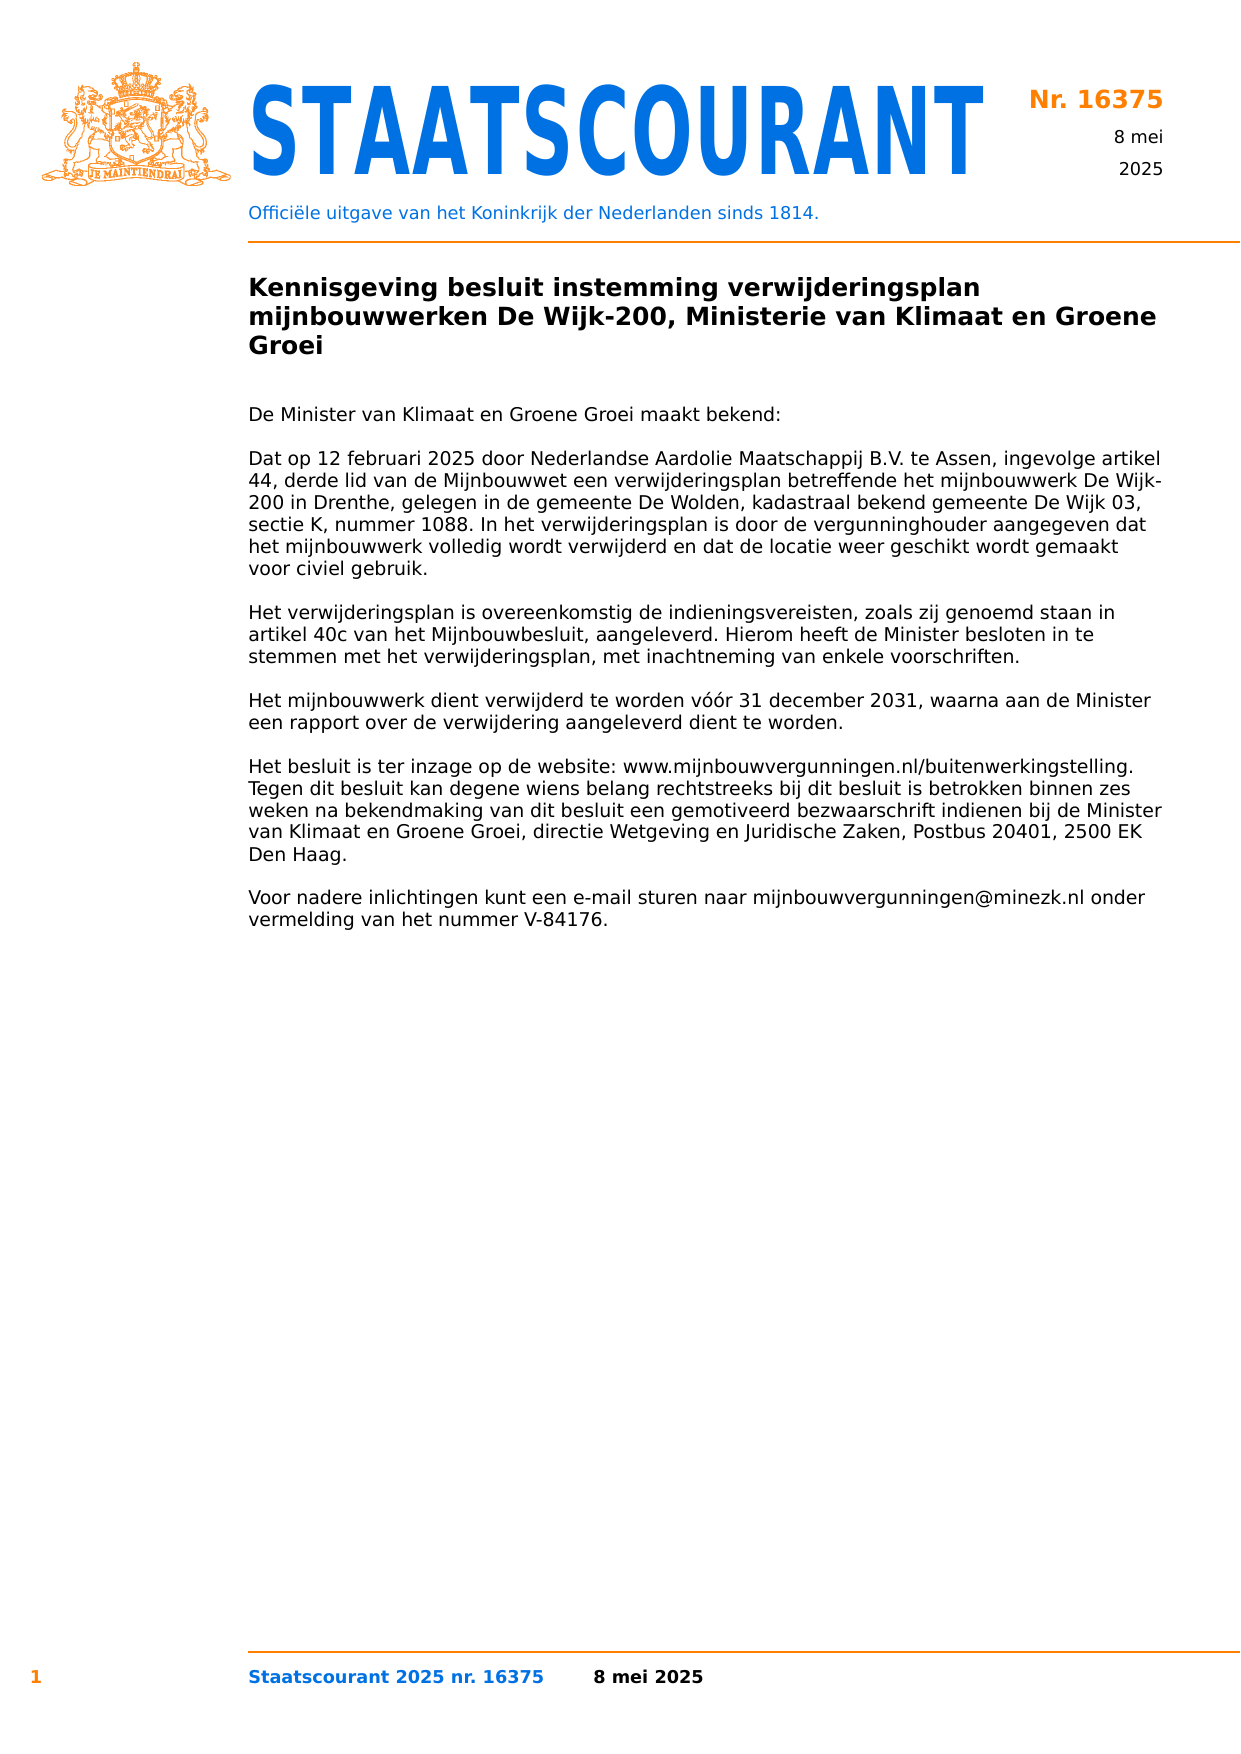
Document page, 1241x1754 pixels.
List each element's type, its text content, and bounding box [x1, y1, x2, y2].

text Voor nadere inlichtingen kunt een e-mail sturen naar mijnbouwvergunningen@minezk.nl onder vermelding van het nummer V-84176. [248, 887, 1163, 931]
text Het besluit is ter inzage op de website: www.mijnbouwvergunningen.nl/buitenwerkingstelling. Tegen dit besluit kan degene wiens belang rechtstreeks bij dit besluit is betrokken binnen zes weken na bekendmaking van dit besluit een gemotiveerd bezwaarschrift indienen bij de Minister van Klimaat en Groene Groei, directie Wetgeving en Juridische Zaken, Postbus 20401, 2500 EK Den Haag. [248, 756, 1163, 865]
table_header [25, 62, 248, 241]
table_header STAATSCOURANT [248, 62, 998, 203]
table_header Nr. 16375 [998, 62, 1240, 121]
text Dat op 12 februari 2025 door Nederlandse Aardolie Maatschappij B.V. te Assen, ingevolge artikel 44, derde lid van de Mijnbouwwet een verwijderingsplan betreffende het mijnbouwwerk De Wijk-200 in Drenthe, gelegen in de gemeente De Wolden, kadastraal bekend gemeente De Wijk 03, sectie K, nummer 1088. In het verwijderingsplan is door de vergunninghouder aangegeven dat het mijnbouwwerk volledig wordt verwijderd en dat de locatie weer geschikt wordt gemaakt voor civiel gebruik. [248, 448, 1163, 580]
table_cell 2025 [998, 153, 1240, 203]
table_cell Officiële uitgave van het Koninkrijk der Nederlanden sinds 1814. [248, 203, 1240, 241]
text Het mijnbouwwerk dient verwijderd te worden vóór 31 december 2031, waarna aan de Minister een rapport over de verwijdering aangeleverd dient te worden. [248, 690, 1163, 734]
subtitle Kennisgeving besluit instemming verwijderingsplan mijnbouwwerken De Wijk-200, Ministerie van Klimaat en Groene Groei [248, 273, 1163, 361]
text De Minister van Klimaat en Groene Groei maakt bekend: [248, 404, 1163, 426]
picture [41, 62, 231, 186]
table_cell 8 mei [998, 121, 1240, 153]
text Het verwijderingsplan is overeenkomstig de indieningsvereisten, zoals zij genoemd staan in artikel 40c van het Mijnbouwbesluit, aangeleverd. Hierom heeft de Minister besloten in te stemmen met het verwijderingsplan, met inachtneming van enkele voorschriften. [248, 602, 1163, 668]
